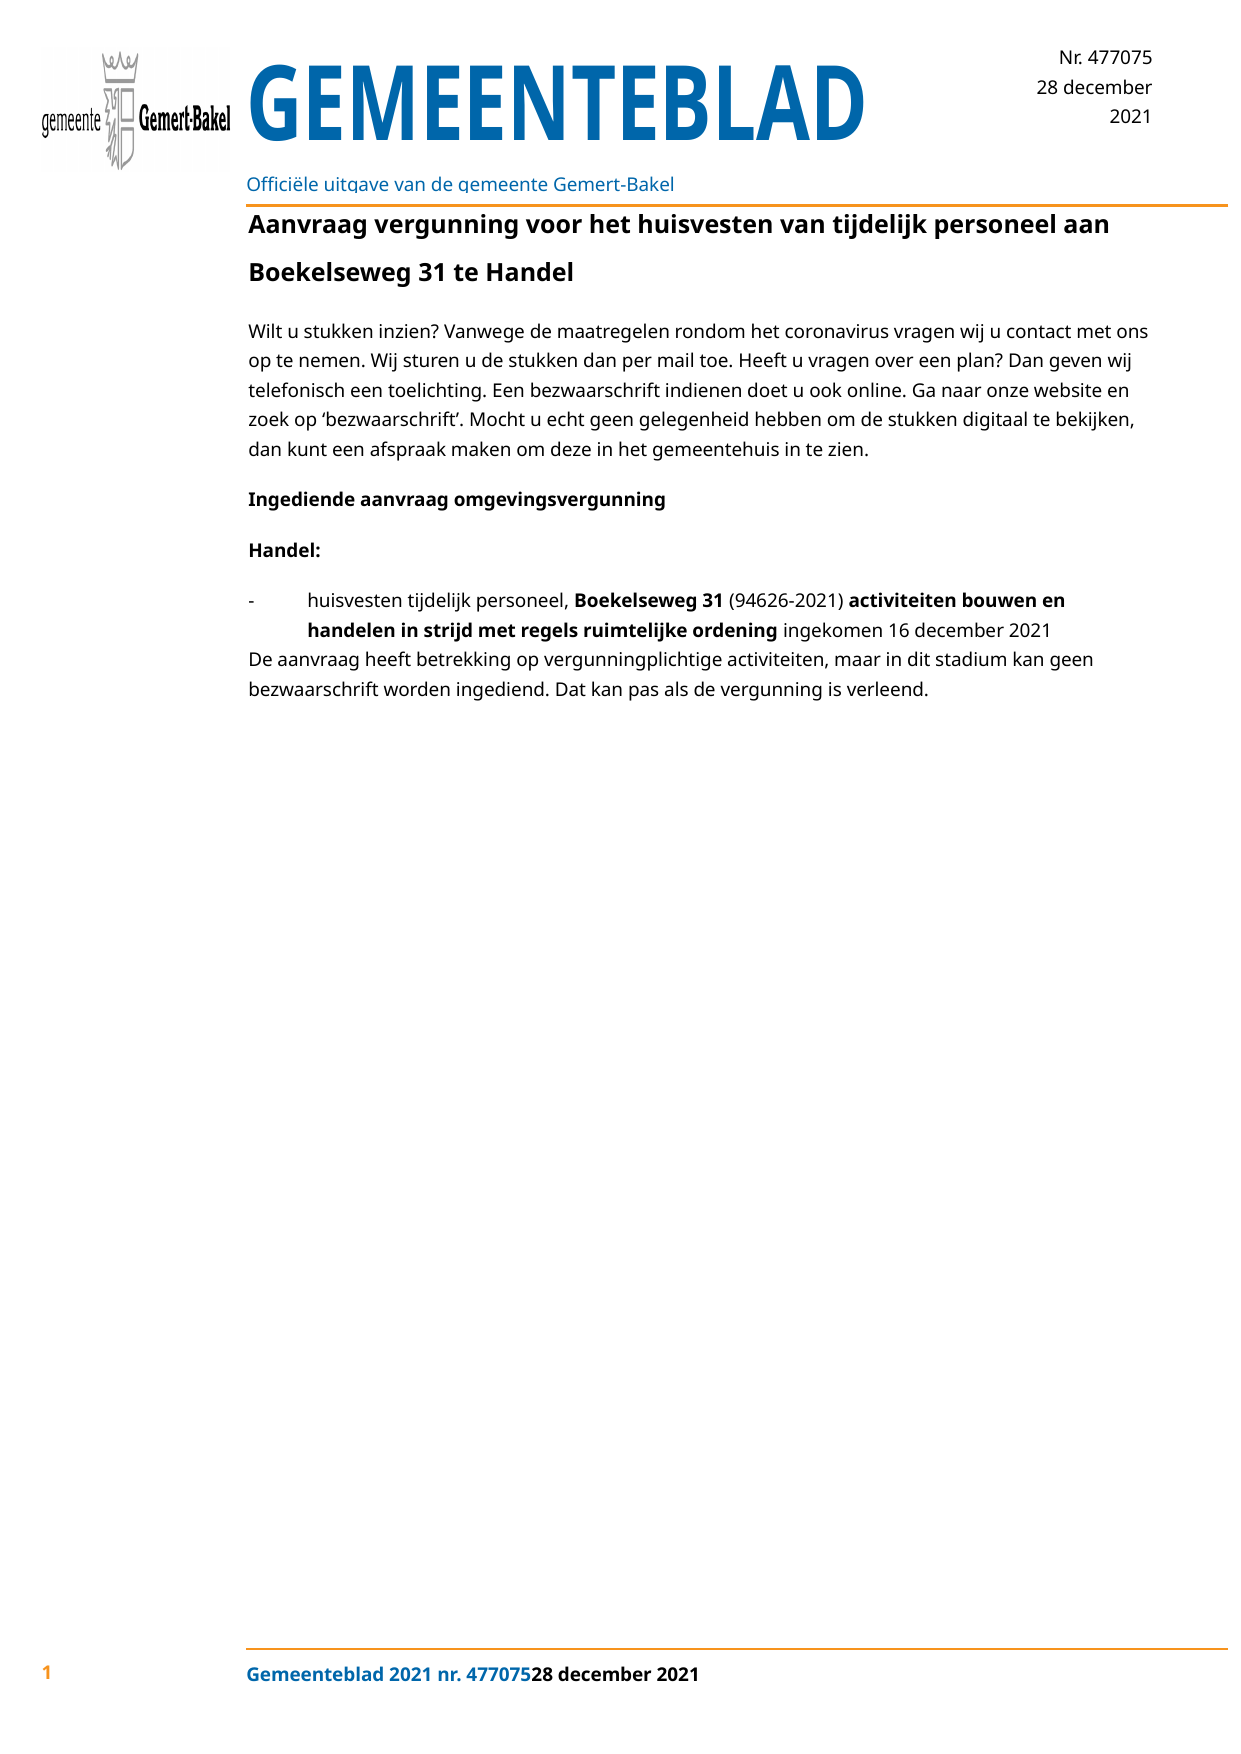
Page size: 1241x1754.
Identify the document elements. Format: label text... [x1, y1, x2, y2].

picture [41, 47, 231, 172]
text Wilt u stukken inzien? Vanwege de maatregelen rondom het coronavirus vragen wij u contact met ons op te nemen. Wij sturen u de stukken dan per mail toe. Heeft u vragen over een plan? Dan geven wij telefonisch een toelichting. Een bezwaarschrift indienen doet u ook online. Ga naar onze website en zoek op ‘bezwaarschrift’. Mocht u echt geen gelegenheid hebben om de stukken digitaal te bekijken, dan kunt een afspraak maken om deze in het gemeentehuis in te zien. [248, 318, 1152, 462]
list huisvesten tijdelijk personeel, Boekelseweg 31 (94626-2021) activiteiten bouwen en handelen in strijd met regels ruimtelijke ordening ingekomen 16 december 2021 [248, 587, 1152, 643]
text Aanvraag vergunning voor het huisvesten van tijdelijk personeel aan Boekelseweg 31 te Handel [248, 207, 1152, 288]
text Handel: [248, 537, 1152, 563]
text Ingediende aanvraag omgevingsvergunning [248, 487, 1152, 512]
text De aanvraag heeft betrekking op vergunningplichtige activiteiten, maar in dit stadium kan geen bezwaarschrift worden ingediend. Dat kan pas als de vergunning is verleend. [248, 647, 1152, 702]
